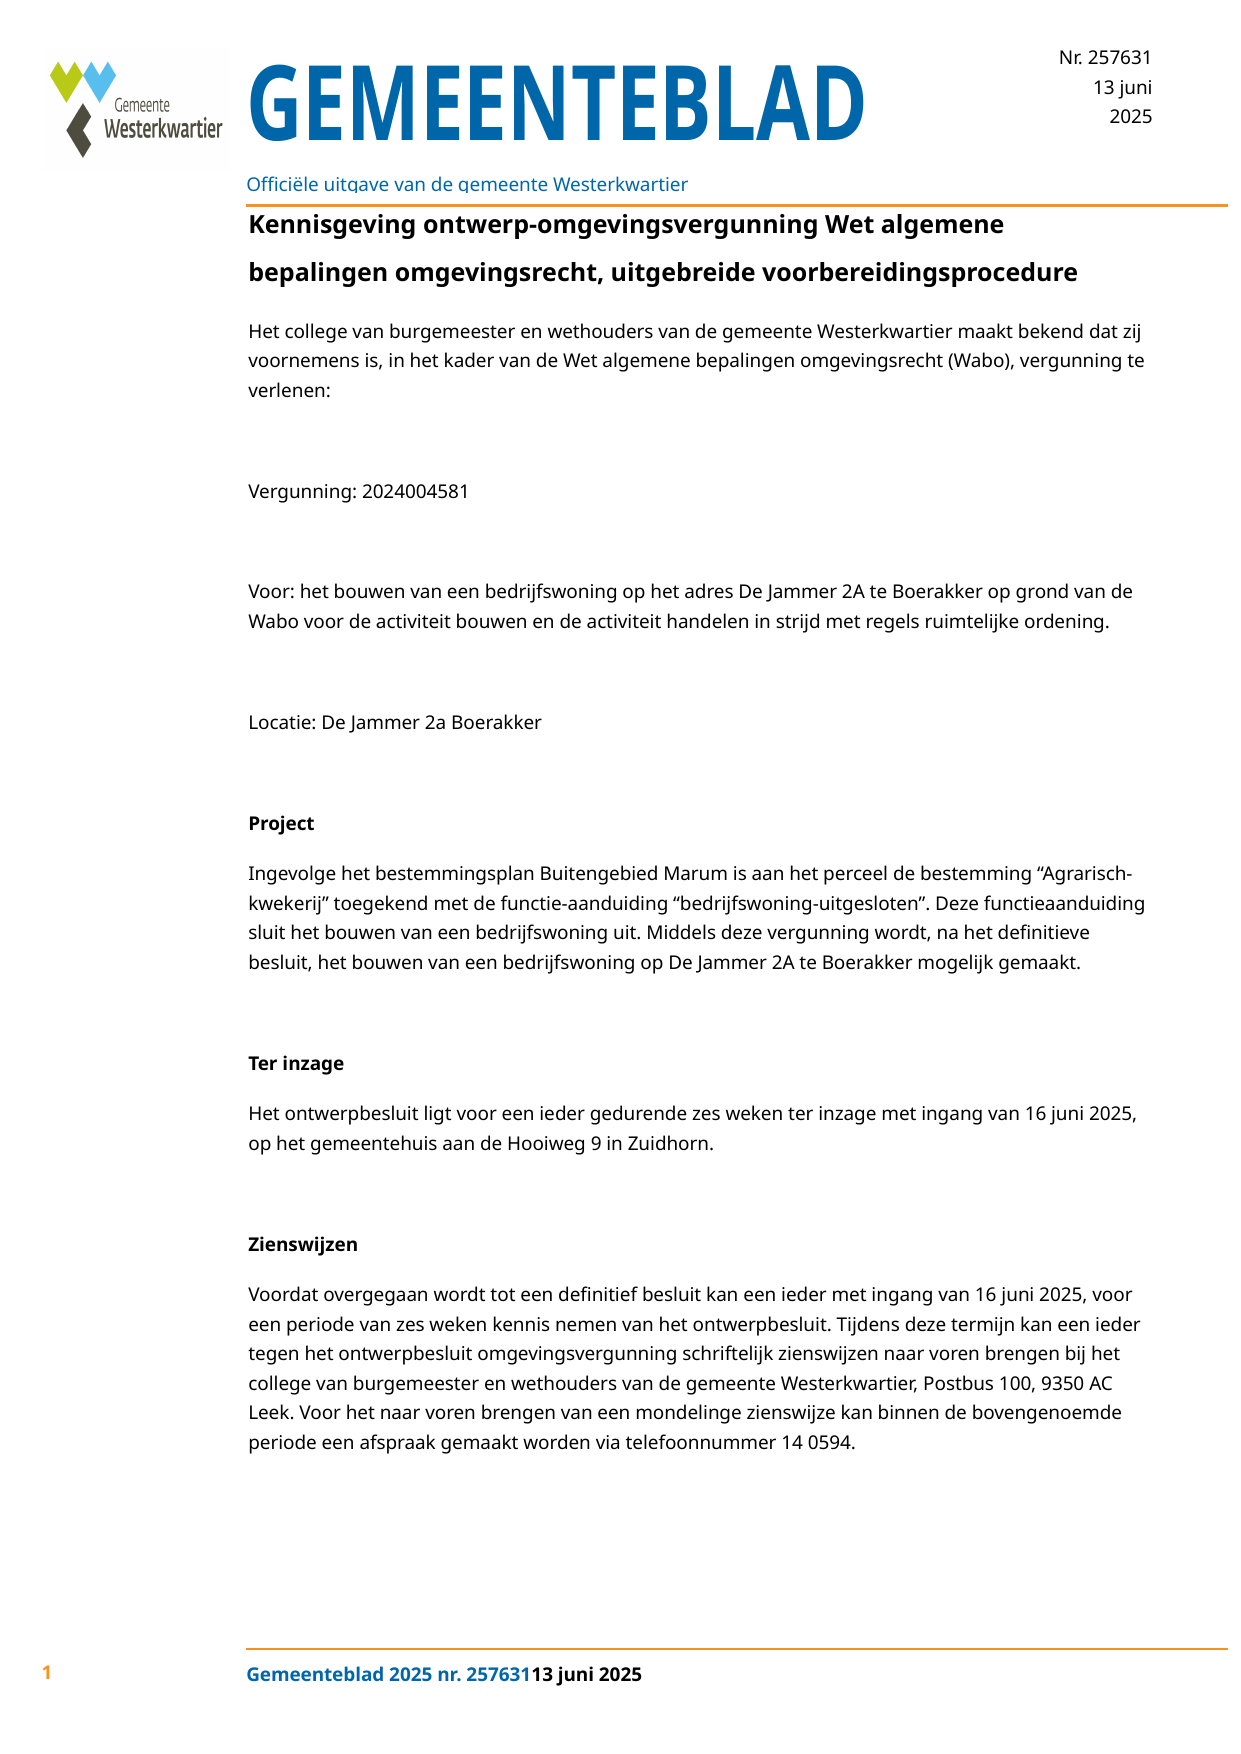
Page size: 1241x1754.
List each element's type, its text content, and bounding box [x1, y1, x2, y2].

text Ingevolge het bestemmingsplan Buitengebied Marum is aan het perceel de bestemming “Agrarisch-kwekerij” toegekend met de functie-aanduiding “bedrijfswoning-uitgesloten”. Deze functieaanduiding sluit het bouwen van een bedrijfswoning uit. Middels deze vergunning wordt, na het definitieve besluit, het bouwen van een bedrijfswoning op De Jammer 2A te Boerakker mogelijk gemaakt. [248, 860, 1152, 975]
text Zienswijzen [248, 1231, 1152, 1257]
text Voordat overgegaan wordt tot een definitief besluit kan een ieder met ingang van 16 juni 2025, voor een periode van zes weken kennis nemen van het ontwerpbesluit. Tijdens deze termijn kan een ieder tegen het ontwerpbesluit omgevingsvergunning schriftelijk zienswijzen naar voren brengen bij het college van burgemeester en wethouders van de gemeente Westerkwartier, Postbus 100, 9350 AC Leek. Voor het naar voren brengen van een mondelinge zienswijze kan binnen de bovengenoemde periode een afspraak gemaakt worden via telefoonnummer 14 0594. [248, 1281, 1152, 1455]
text Project [248, 810, 1152, 836]
text Het ontwerpbesluit ligt voor een ieder gedurende zes weken ter inzage met ingang van 16 juni 2025, op het gemeentehuis aan de Hooiweg 9 in Zuidhorn. [248, 1100, 1152, 1156]
text Locatie: De Jammer 2a Boerakker [248, 709, 1152, 735]
text Ter inzage [248, 1050, 1152, 1076]
picture [41, 47, 231, 172]
text Het college van burgemeester en wethouders van de gemeente Westerkwartier maakt bekend dat zij voornemens is, in het kader van de Wet algemene bepalingen omgevingsrecht (Wabo), vergunning te verlenen: [248, 318, 1152, 403]
text Voor: het bouwen van een bedrijfswoning op het adres De Jammer 2A te Boerakker op grond van de Wabo voor de activiteit bouwen en de activiteit handelen in strijd met regels ruimtelijke ordening. [248, 579, 1152, 634]
text Vergunning: 2024004581 [248, 478, 1152, 504]
text Kennisgeving ontwerp-omgevingsvergunning Wet algemene bepalingen omgevingsrecht, uitgebreide voorbereidingsprocedure [248, 207, 1152, 288]
